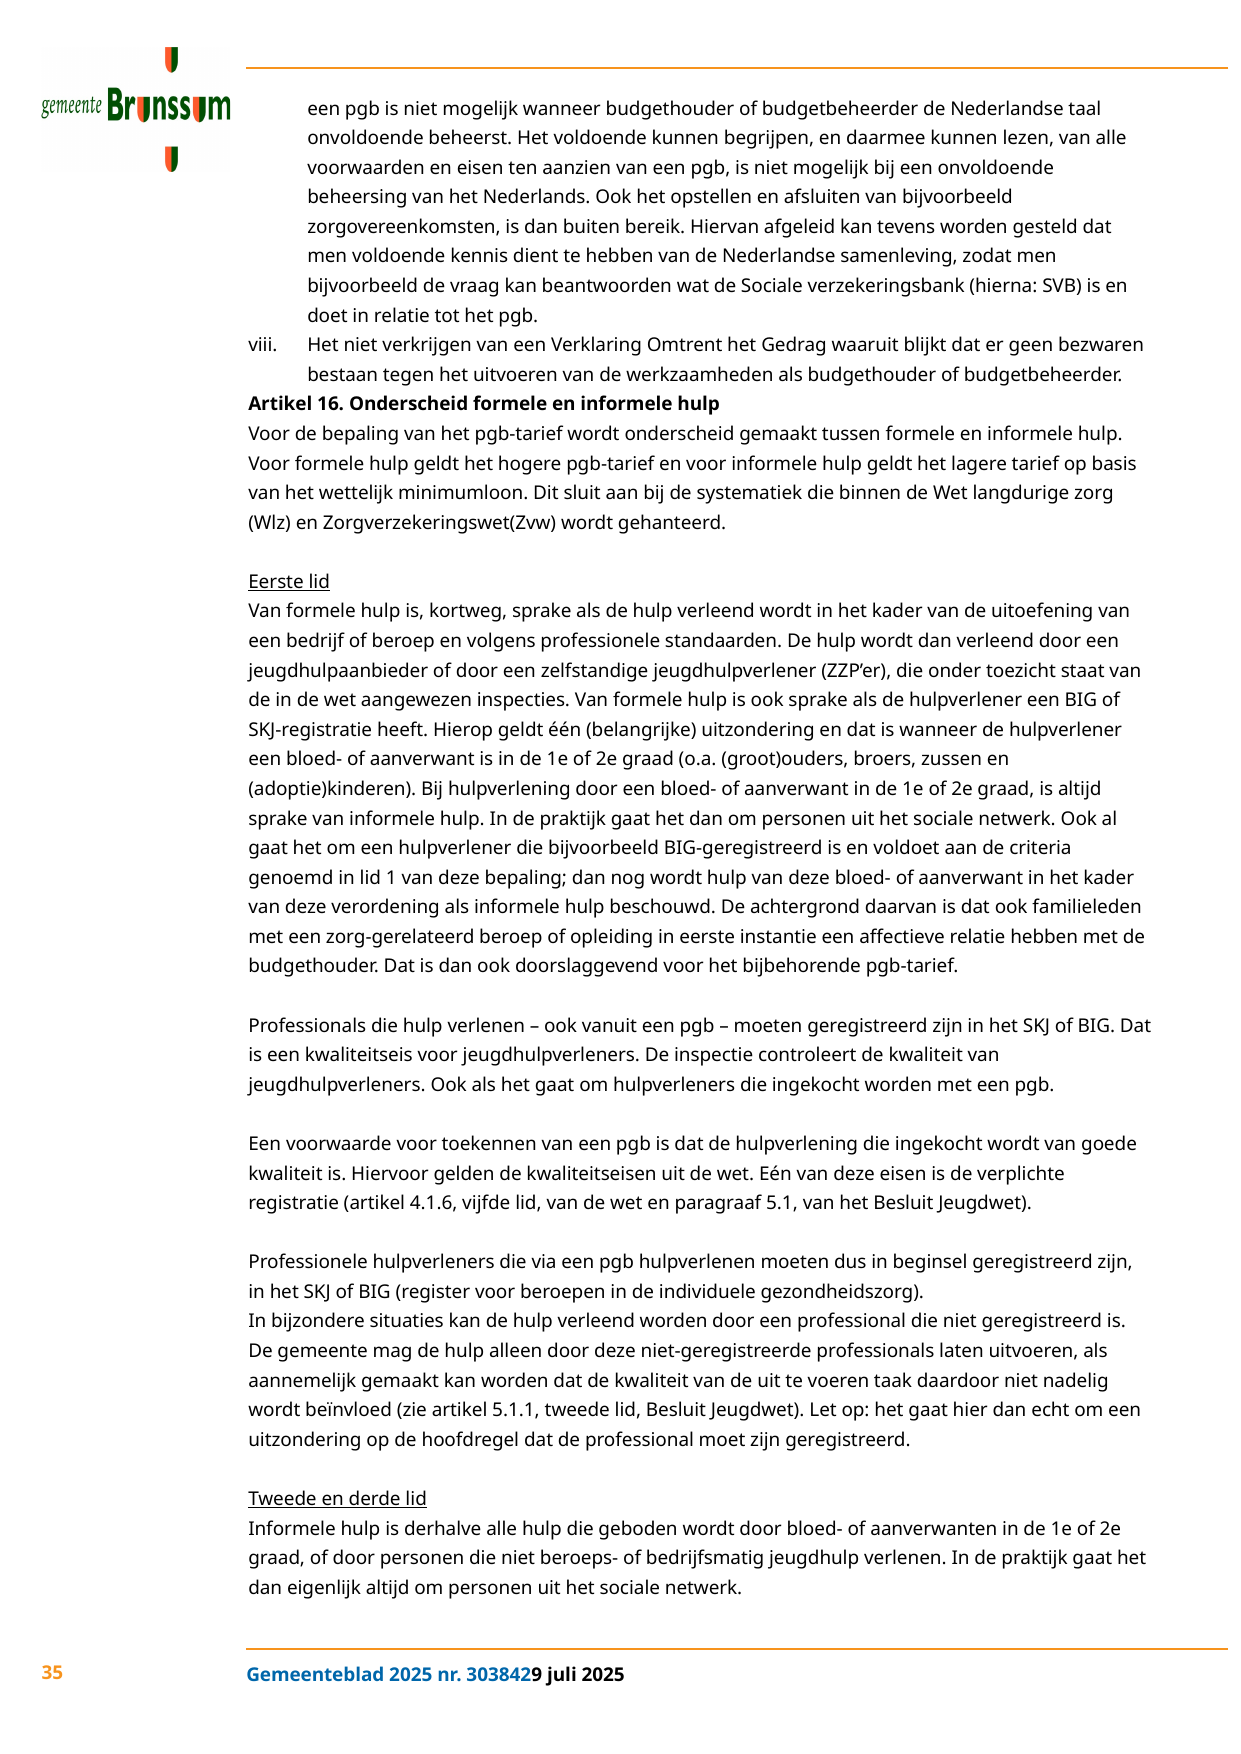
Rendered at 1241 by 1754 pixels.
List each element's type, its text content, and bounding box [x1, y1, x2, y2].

text In bijzondere situaties kan de hulp verleend worden door een professional die niet geregistreerd is. De gemeente mag de hulp alleen door deze niet-geregistreerde professionals laten uitvoeren, als aannemelijk gemaakt kan worden dat de kwaliteit van de uit te voeren taak daardoor niet nadelig wordt beïnvloed (zie artikel 5.1.1, tweede lid, Besluit Jeugdwet). Let op: het gaat hier dan echt om een uitzondering op de hoofdregel dat de professional moet zijn geregistreerd. [248, 1308, 1152, 1452]
text Professionals die hulp verlenen – ook vanuit een pgb – moeten geregistreerd zijn in het SKJ of BIG. Dat is een kwaliteitseis voor jeugdhulpverleners. De inspectie controleert de kwaliteit van jeugdhulpverleners. Ook als het gaat om hulpverleners die ingekocht worden met een pgb. [248, 1012, 1152, 1097]
text Eerste lid [248, 568, 1152, 594]
text Professionele hulpverleners die via een pgb hulpverlenen moeten dus in beginsel geregistreerd zijn, in het SKJ of BIG (register voor beroepen in de individuele gezondheidszorg). [248, 1248, 1152, 1304]
text Van formele hulp is, kortweg, sprake als de hulp verleend wordt in het kader van de uitoefening van een bedrijf of beroep en volgens professionele standaarden. De hulp wordt dan verleend door een jeugdhulpaanbieder of door een zelfstandige jeugdhulpverlener (ZZP’er), die onder toezicht staat van de in de wet aangewezen inspecties. Van formele hulp is ook sprake als de hulpverlener een BIG of SKJ-registratie heeft. Hierop geldt één (belangrijke) uitzondering en dat is wanneer de hulpverlener een bloed- of aanverwant is in de 1e of 2e graad (o.a. (groot)ouders, broers, zussen en (adoptie)kinderen). Bij hulpverlening door een bloed- of aanverwant in de 1e of 2e graad, is altijd sprake van informele hulp. In de praktijk gaat het dan om personen uit het sociale netwerk. Ook al gaat het om een hulpverlener die bijvoorbeeld BIG-geregistreerd is en voldoet aan de criteria genoemd in lid 1 van deze bepaling; dan nog wordt hulp van deze bloed- of aanverwant in het kader van deze verordening als informele hulp beschouwd. De achtergrond daarvan is dat ook familieleden met een zorg-gerelateerd beroep of opleiding in eerste instantie een affectieve relatie hebben met de budgethouder. Dat is dan ook doorslaggevend voor het bijbehorende pgb-tarief. [248, 598, 1152, 978]
picture [41, 47, 231, 172]
list een pgb is niet mogelijk wanneer budgethouder of budgetbeheerder de Nederlandse taal onvoldoende beheerst. Het voldoende kunnen begrijpen, en daarmee kunnen lezen, van alle voorwaarden en eisen ten aanzien van een pgb, is niet mogelijk bij een onvoldoende beheersing van het Nederlands. Ook het opstellen en afsluiten van bijvoorbeeld zorgovereenkomsten, is dan buiten bereik. Hiervan afgeleid kan tevens worden gesteld dat men voldoende kennis dient te hebben van de Nederlandse samenleving, zodat men bijvoorbeeld de vraag kan beantwoorden wat de Sociale verzekeringsbank (hierna: SVB) is en doet in relatie tot het pgb. [248, 95, 1152, 328]
list Het niet verkrijgen van een Verklaring Omtrent het Gedrag waaruit blijkt dat er geen bezwaren bestaan tegen het uitvoeren van de werkzaamheden als budgethouder of budgetbeheerder. [248, 331, 1152, 387]
text Tweede en derde lid [248, 1485, 1152, 1511]
text Informele hulp is derhalve alle hulp die geboden wordt door bloed- of aanverwanten in de 1e of 2e graad, of door personen die niet beroeps- of bedrijfsmatig jeugdhulp verlenen. In de praktijk gaat het dan eigenlijk altijd om personen uit het sociale netwerk. [248, 1515, 1152, 1600]
text Artikel 16. Onderscheid formele en informele hulp [248, 391, 1152, 416]
text Een voorwaarde voor toekennen van een pgb is dat de hulpverlening die ingekocht wordt van goede kwaliteit is. Hiervoor gelden de kwaliteitseisen uit de wet. Eén van deze eisen is de verplichte registratie (artikel 4.1.6, vijfde lid, van de wet en paragraaf 5.1, van het Besluit Jeugdwet). [248, 1130, 1152, 1215]
text Voor de bepaling van het pgb-tarief wordt onderscheid gemaakt tussen formele en informele hulp. Voor formele hulp geldt het hogere pgb-tarief en voor informele hulp geldt het lagere tarief op basis van het wettelijk minimumloon. Dit sluit aan bij de systematiek die binnen de Wet langdurige zorg (Wlz) en Zorgverzekeringswet(Zvw) wordt gehanteerd. [248, 420, 1152, 535]
